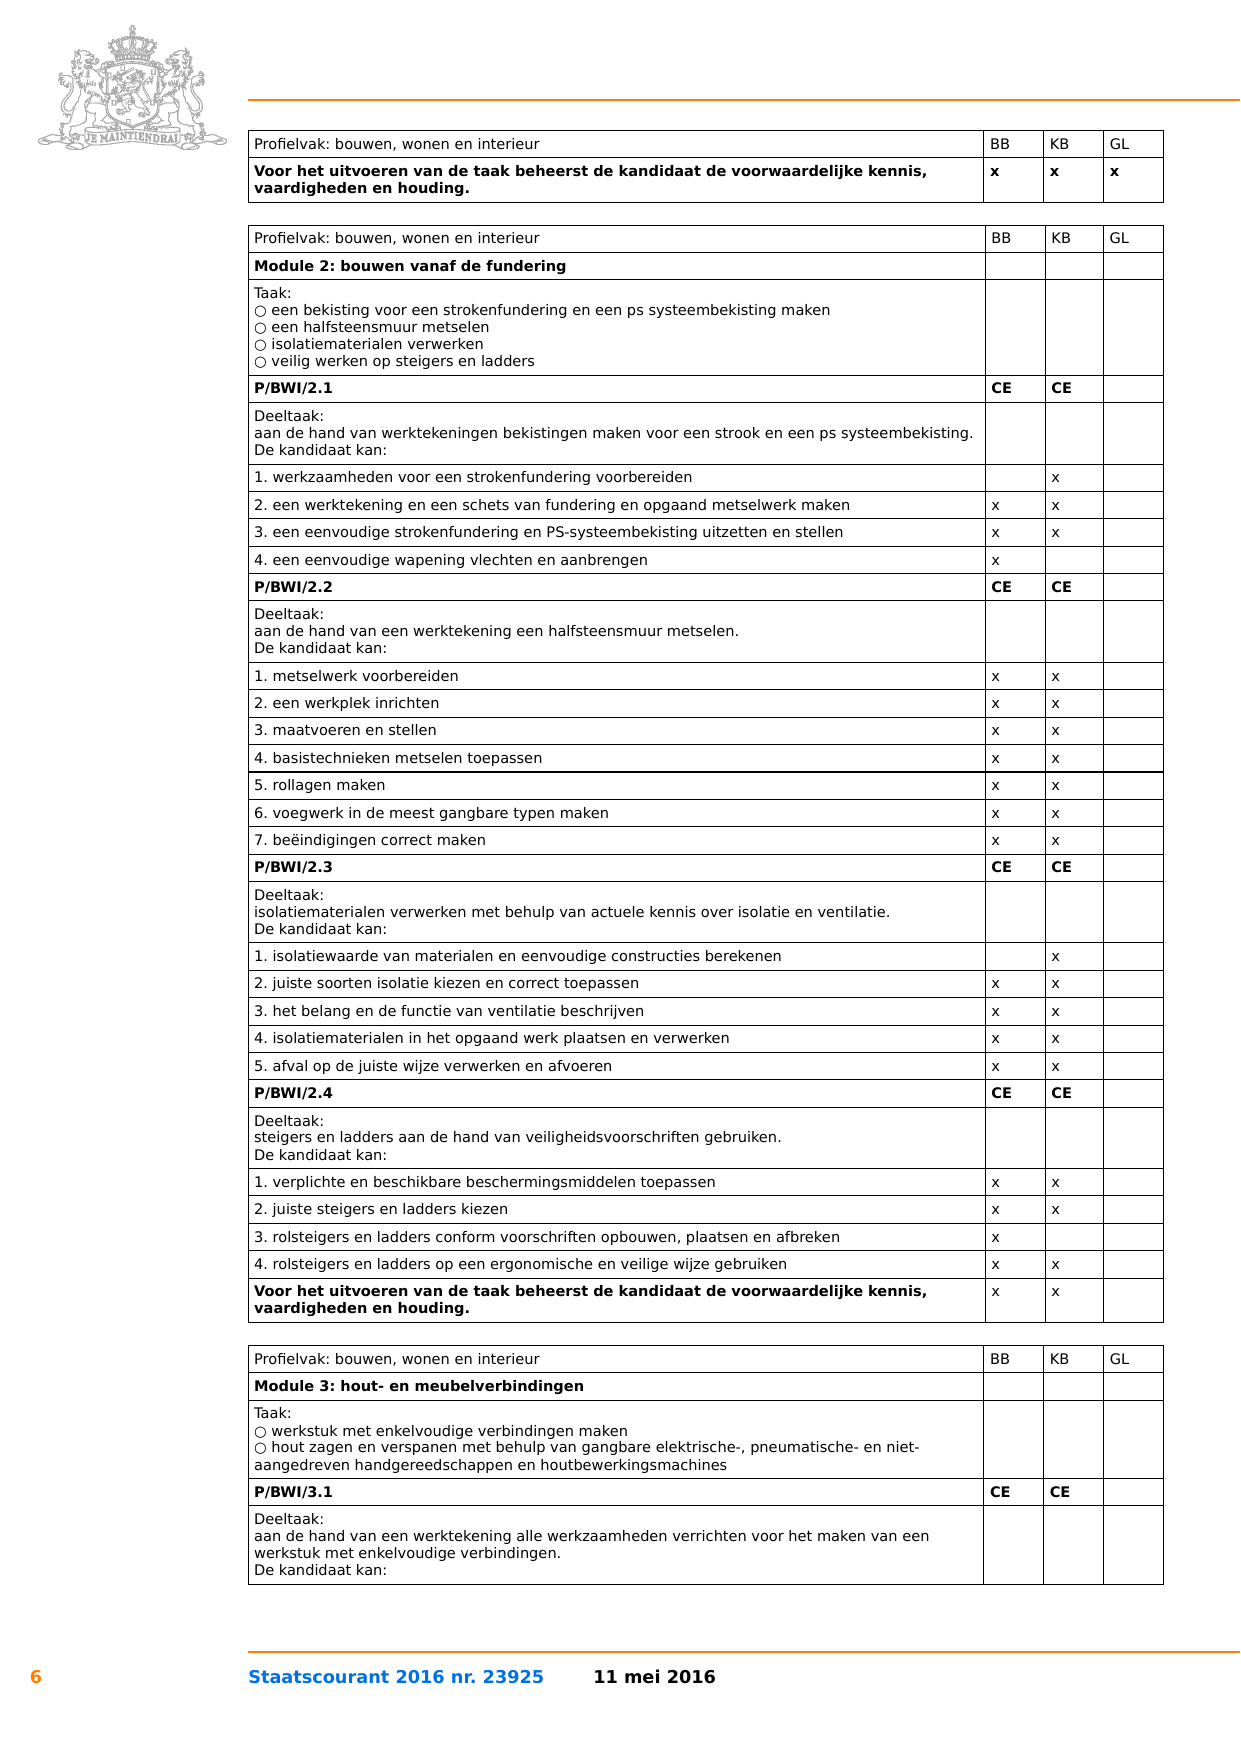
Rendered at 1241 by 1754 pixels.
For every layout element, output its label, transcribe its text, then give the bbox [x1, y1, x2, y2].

table_cell 4. basistechnieken metselen toepassen [249, 745, 985, 771]
table_cell [1104, 971, 1163, 997]
table_header GL [1104, 1346, 1163, 1372]
table_cell 3. het belang en de functie van ventilatie beschrijven [249, 998, 985, 1024]
table_cell [1104, 280, 1163, 375]
table_cell Taak: ○ werkstuk met enkelvoudige verbindingen maken ○ hout zagen en verspanen met behulp van gangbare elektrische-, pneumatische- en niet-aangedreven handgereedschappen en houtbewerkingsmachines [249, 1401, 983, 1478]
table_cell 3. maatvoeren en stellen [249, 718, 985, 744]
table_cell [984, 1373, 1043, 1400]
table_cell Deeltaak: aan de hand van werktekeningen bekistingen maken voor een strook en een ps systeembekisting. De kandidaat kan: [249, 403, 985, 463]
table_cell [984, 1506, 1043, 1584]
table_cell 4. een eenvoudige wapening vlechten en aanbrengen [249, 547, 985, 573]
table_cell CE [986, 376, 1045, 402]
table_cell [1104, 492, 1163, 518]
table_cell P/BWI/2.4 [249, 1080, 985, 1107]
table_cell [1104, 800, 1163, 826]
table_header KB [1044, 1346, 1103, 1372]
table_cell x [1046, 1026, 1103, 1052]
table_cell [1046, 280, 1103, 375]
table_cell [1104, 1196, 1163, 1223]
table_cell Taak: ○ een bekisting voor een strokenfundering en een ps systeembekisting maken ○ een halfsteensmuur metselen ○ isolatiematerialen verwerken ○ veilig werken op steigers en ladders [249, 280, 985, 375]
table_cell x [986, 492, 1045, 518]
table_cell x [986, 745, 1045, 771]
table_cell 3. een eenvoudige strokenfundering en PS-systeembekisting uitzetten en stellen [249, 519, 985, 546]
table_cell [1104, 574, 1163, 600]
table_cell [986, 882, 1045, 942]
table_cell [986, 253, 1045, 279]
table_cell Deeltaak: isolatiematerialen verwerken met behulp van actuele kennis over isolatie en ventilatie. De kandidaat kan: [249, 882, 985, 942]
table_cell x [1046, 663, 1103, 689]
table_cell 1. isolatiewaarde van materialen en eenvoudige constructies berekenen [249, 943, 985, 970]
table_cell CE [986, 574, 1045, 600]
table_cell CE [984, 1479, 1043, 1505]
table_cell x [1104, 158, 1163, 202]
table_cell x [1046, 800, 1103, 826]
table_cell Module 3: hout- en meubelverbindingen [249, 1373, 983, 1400]
table_cell Deeltaak: steigers en ladders aan de hand van veiligheidsvoorschriften gebruiken. De kandidaat kan: [249, 1108, 985, 1168]
table_cell [986, 601, 1045, 662]
table_cell P/BWI/3.1 [249, 1479, 983, 1505]
table_cell [1104, 1251, 1163, 1278]
table_header Profielvak: bouwen, wonen en interieur [249, 226, 985, 252]
table_cell [1104, 1080, 1163, 1107]
picture [38, 25, 227, 150]
table_cell P/BWI/2.3 [249, 855, 985, 881]
table_cell x [986, 690, 1045, 717]
table_cell 6. voegwerk in de meest gangbare typen maken [249, 800, 985, 826]
table_cell x [986, 1169, 1045, 1195]
table_cell CE [1046, 376, 1103, 402]
table_cell P/BWI/2.2 [249, 574, 985, 600]
table_cell Deeltaak: aan de hand van een werktekening een halfsteensmuur metselen. De kandidaat kan: [249, 601, 985, 662]
table_cell [986, 403, 1045, 463]
table_cell [986, 280, 1045, 375]
table_cell x [1046, 492, 1103, 518]
table_cell 4. rolsteigers en ladders op een ergonomische en veilige wijze gebruiken [249, 1251, 985, 1278]
table_cell 2. een werktekening en een schets van fundering en opgaand metselwerk maken [249, 492, 985, 518]
table_cell [1104, 1373, 1163, 1400]
table_cell [1104, 745, 1163, 771]
table_cell x [1044, 158, 1103, 202]
table_cell x [1046, 745, 1103, 771]
table_header GL [1104, 131, 1163, 157]
table_header Profielvak: bouwen, wonen en interieur [249, 131, 983, 157]
table_cell [986, 1108, 1045, 1168]
table_cell x [1046, 1279, 1103, 1322]
table_cell [1046, 1224, 1103, 1250]
table_cell x [986, 547, 1045, 573]
table_cell Voor het uitvoeren van de taak beheerst de kandidaat de voorwaardelijke kennis, vaardigheden en houding. [249, 1279, 985, 1322]
table_cell [1104, 773, 1163, 799]
table_header BB [984, 1346, 1043, 1372]
table_cell x [1046, 1053, 1103, 1079]
table_cell [1104, 1279, 1163, 1322]
table_cell [1104, 855, 1163, 881]
table_cell [1104, 601, 1163, 662]
table_cell Deeltaak: aan de hand van een werktekening alle werkzaamheden verrichten voor het maken van een werkstuk met enkelvoudige verbindingen. De kandidaat kan: [249, 1506, 983, 1584]
table_cell Module 2: bouwen vanaf de fundering [249, 253, 985, 279]
table_cell [1104, 943, 1163, 970]
table_cell x [1046, 773, 1103, 799]
table_cell x [986, 827, 1045, 853]
table_cell 2. juiste steigers en ladders kiezen [249, 1196, 985, 1223]
table_cell [1104, 547, 1163, 573]
table_cell [1046, 601, 1103, 662]
table_cell [1044, 1373, 1103, 1400]
table_header BB [984, 131, 1043, 157]
table_cell x [986, 800, 1045, 826]
table_header KB [1044, 131, 1103, 157]
table_cell x [1046, 1251, 1103, 1278]
table_cell [1046, 882, 1103, 942]
table_cell [1104, 1506, 1163, 1584]
table_cell [1104, 663, 1163, 689]
table_cell CE [986, 855, 1045, 881]
table_cell [1104, 1053, 1163, 1079]
table_cell [1104, 998, 1163, 1024]
table_cell [1104, 519, 1163, 546]
table_cell 5. rollagen maken [249, 773, 985, 799]
table_cell CE [986, 1080, 1045, 1107]
table_cell 7. beëindigingen correct maken [249, 827, 985, 853]
table_cell x [1046, 1196, 1103, 1223]
table_cell x [986, 1196, 1045, 1223]
table_cell [1104, 827, 1163, 853]
table_cell [1104, 1169, 1163, 1195]
table_cell 1. verplichte en beschikbare beschermingsmiddelen toepassen [249, 1169, 985, 1195]
table_cell [1046, 547, 1103, 573]
table_cell 3. rolsteigers en ladders conform voorschriften opbouwen, plaatsen en afbreken [249, 1224, 985, 1250]
table_cell [1104, 253, 1163, 279]
table_cell [986, 943, 1045, 970]
table_cell CE [1046, 855, 1103, 881]
table_cell x [986, 1279, 1045, 1322]
table_cell [1104, 690, 1163, 717]
table_cell x [1046, 998, 1103, 1024]
table_cell x [984, 158, 1043, 202]
table_cell [1104, 882, 1163, 942]
table_cell x [986, 1224, 1045, 1250]
table_cell [984, 1401, 1043, 1478]
table_header BB [986, 226, 1045, 252]
table_cell [1104, 1026, 1163, 1052]
table_cell [1044, 1401, 1103, 1478]
table_cell 4. isolatiematerialen in het opgaand werk plaatsen en verwerken [249, 1026, 985, 1052]
table_cell [1046, 253, 1103, 279]
table_cell P/BWI/2.1 [249, 376, 985, 402]
table_cell 5. afval op de juiste wijze verwerken en afvoeren [249, 1053, 985, 1079]
table_cell x [1046, 690, 1103, 717]
table_cell x [1046, 465, 1103, 491]
table_header KB [1046, 226, 1103, 252]
table_header Profielvak: bouwen, wonen en interieur [249, 1346, 983, 1372]
table_cell x [1046, 1169, 1103, 1195]
table_header GL [1104, 226, 1163, 252]
table_cell x [986, 998, 1045, 1024]
table_cell [1104, 403, 1163, 463]
table_cell Voor het uitvoeren van de taak beheerst de kandidaat de voorwaardelijke kennis, vaardigheden en houding. [249, 158, 983, 202]
table_cell [1104, 718, 1163, 744]
table_cell x [986, 1026, 1045, 1052]
table_cell CE [1046, 574, 1103, 600]
table_cell 1. metselwerk voorbereiden [249, 663, 985, 689]
table_cell x [986, 718, 1045, 744]
table_cell x [986, 519, 1045, 546]
table_cell [1104, 1401, 1163, 1478]
table_cell x [1046, 519, 1103, 546]
table_cell [1104, 465, 1163, 491]
table_cell 2. juiste soorten isolatie kiezen en correct toepassen [249, 971, 985, 997]
table_cell [1044, 1506, 1103, 1584]
table_cell x [1046, 971, 1103, 997]
table_cell [1046, 403, 1103, 463]
table_cell 1. werkzaamheden voor een strokenfundering voorbereiden [249, 465, 985, 491]
table_cell [1104, 376, 1163, 402]
table_cell [1104, 1224, 1163, 1250]
table_cell CE [1044, 1479, 1103, 1505]
table_cell 2. een werkplek inrichten [249, 690, 985, 717]
table_cell [1046, 1108, 1103, 1168]
table_cell x [1046, 943, 1103, 970]
table_cell x [986, 1053, 1045, 1079]
table_cell [986, 465, 1045, 491]
table_cell x [1046, 718, 1103, 744]
table_cell x [986, 663, 1045, 689]
table_cell CE [1046, 1080, 1103, 1107]
table_cell x [986, 1251, 1045, 1278]
table_cell x [986, 773, 1045, 799]
table_cell [1104, 1479, 1163, 1505]
table_cell x [1046, 827, 1103, 853]
table_cell x [986, 971, 1045, 997]
table_cell [1104, 1108, 1163, 1168]
